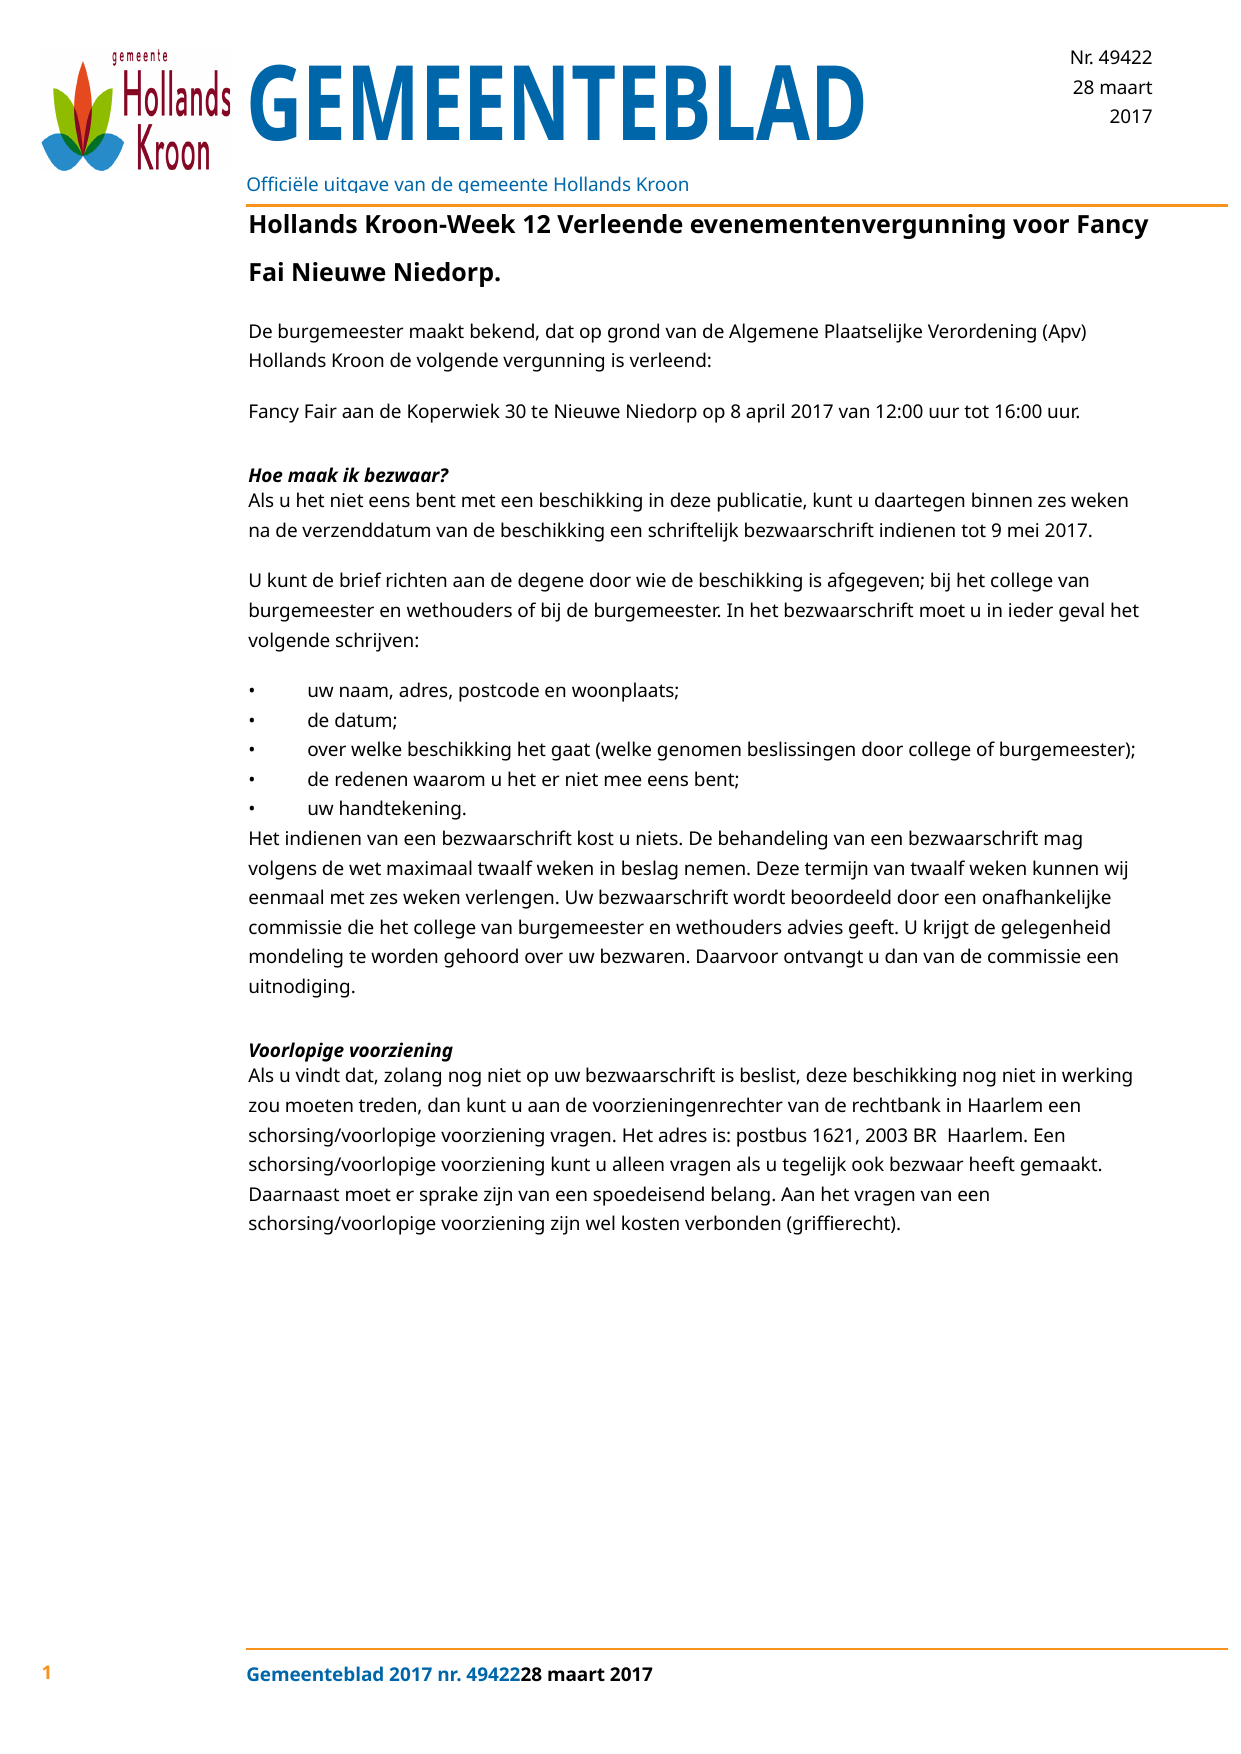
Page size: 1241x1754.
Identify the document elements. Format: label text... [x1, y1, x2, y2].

text Fancy Fair aan de Koperwiek 30 te Nieuwe Niedorp op 8 april 2017 van 12:00 uur tot 16:00 uur. [248, 398, 1152, 424]
text Het indienen van een bezwaarschrift kost u niets. De behandeling van een bezwaarschrift mag volgens de wet maximaal twaalf weken in beslag nemen. Deze termijn van twaalf weken kunnen wij eenmaal met zes weken verlengen. Uw bezwaarschrift wordt beoordeeld door een onafhankelijke commissie die het college van burgemeester en wethouders advies geeft. U krijgt de gelegenheid mondeling te worden gehoord over uw bezwaren. Daarvoor ontvangt u dan van de commissie een uitnodiging. [248, 825, 1152, 999]
text De burgemeester maakt bekend, dat op grond van de Algemene Plaatselijke Verordening (Apv) Hollands Kroon de volgende vergunning is verleend: [248, 318, 1152, 373]
list de datum; [248, 707, 1152, 732]
text Als u vindt dat, zolang nog niet op uw bezwaarschrift is beslist, deze beschikking nog niet in werking zou moeten treden, dan kunt u aan de voorzieningenrechter van de rechtbank in Haarlem een schorsing/voorlopige voorziening vragen. Het adres is: postbus 1621, 2003 BR Haarlem. Een schorsing/voorlopige voorziening kunt u alleen vragen als u tegelijk ook bezwaar heeft gemaakt. Daarnaast moet er sprake zijn van een spoedeisend belang. Aan het vragen van een schorsing/voorlopige voorziening zijn wel kosten verbonden (griffierecht). [248, 1063, 1152, 1236]
text Als u het niet eens bent met een beschikking in deze publicatie, kunt u daartegen binnen zes weken na de verzenddatum van de beschikking een schriftelijk bezwaarschrift indienen tot 9 mei 2017. [248, 488, 1152, 543]
text Hollands Kroon-Week 12 Verleende evenementenvergunning voor Fancy Fai Nieuwe Niedorp. [248, 207, 1152, 288]
picture [41, 47, 231, 172]
list uw handtekening. [248, 796, 1152, 821]
text Voorlopige voorziening [248, 1037, 1152, 1063]
text U kunt de brief richten aan de degene door wie de beschikking is afgegeven; bij het college van burgemeester en wethouders of bij de burgemeester. In het bezwaarschrift moet u in ieder geval het volgende schrijven: [248, 568, 1152, 652]
list uw naam, adres, postcode en woonplaats; [248, 677, 1152, 703]
list over welke beschikking het gaat (welke genomen beslissingen door college of burgemeester); [248, 736, 1152, 762]
list de redenen waarom u het er niet mee eens bent; [248, 766, 1152, 792]
text Hoe maak ik bezwaar? [248, 462, 1152, 488]
